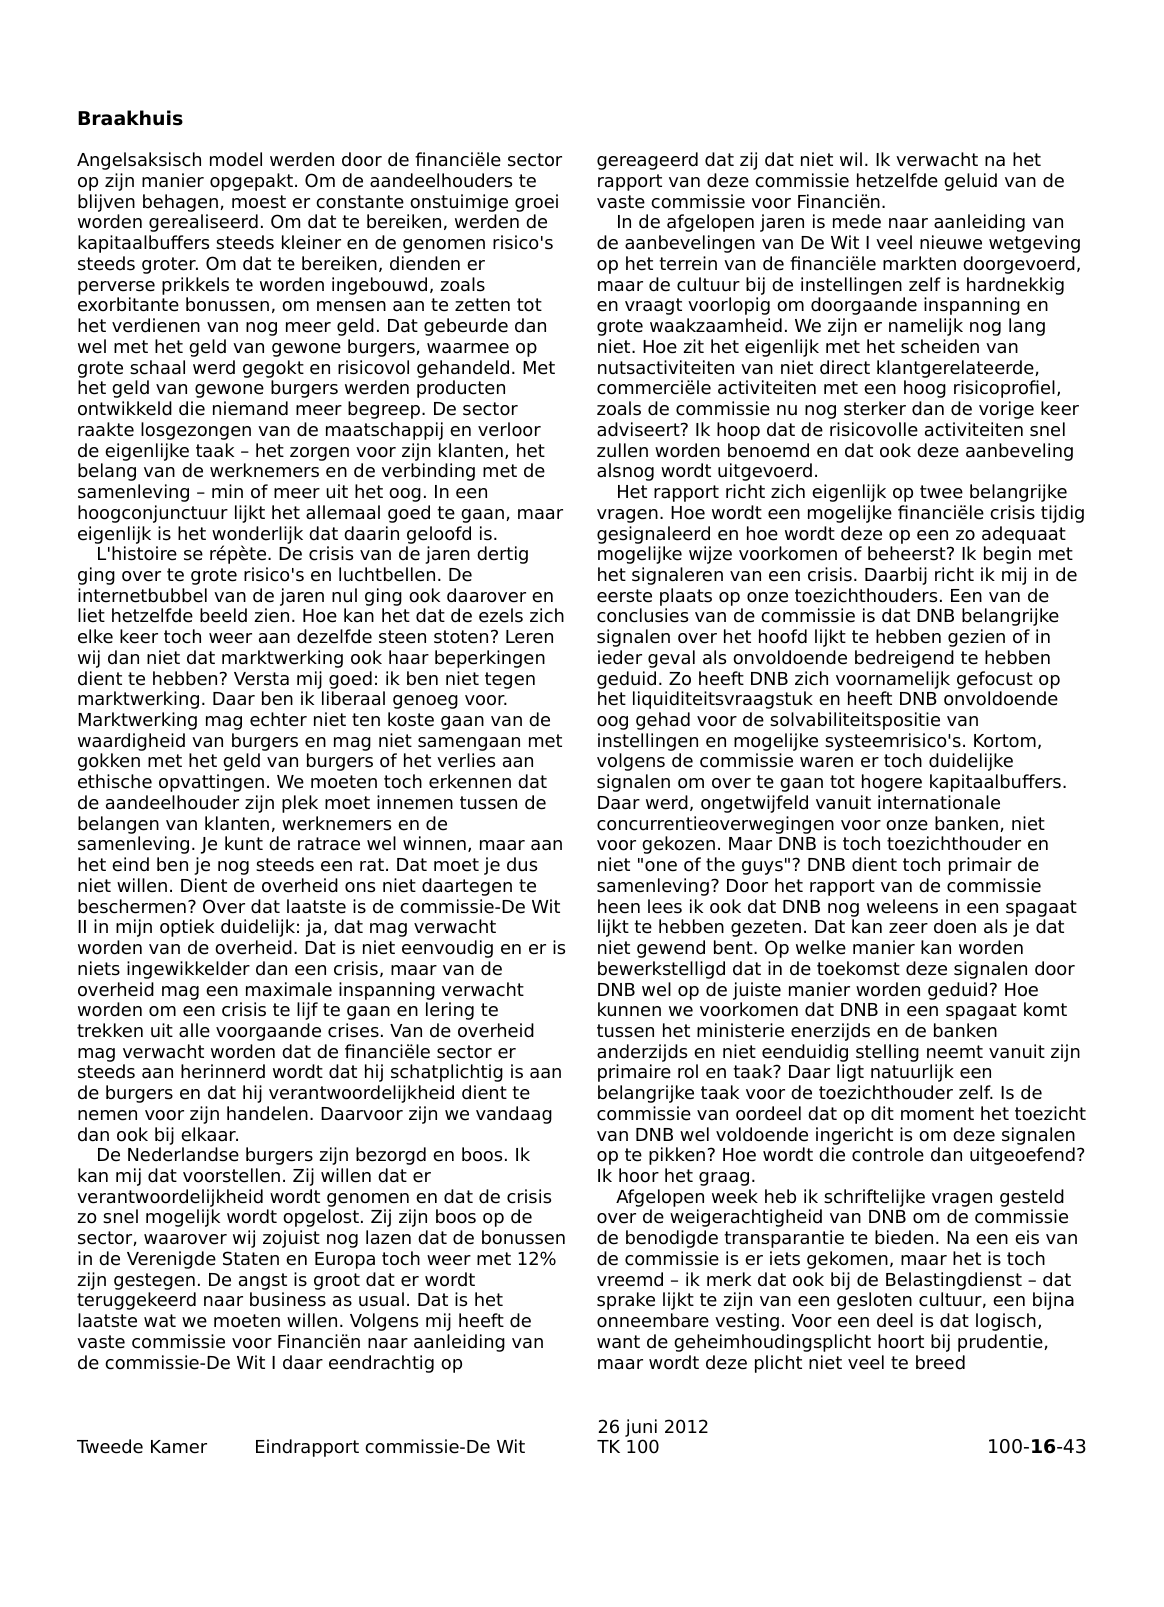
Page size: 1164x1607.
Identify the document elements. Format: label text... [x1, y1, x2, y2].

text De Nederlandse burgers zijn bezorgd en boos. Ik kan mij dat voorstellen. Zij willen dat er verantwoordelijkheid wordt genomen en dat de crisis zo snel mogelijk wordt opgelost. Zij zijn boos op de sector, waarover wij zojuist nog lazen dat de bonussen in de Verenigde Staten en Europa toch weer met 12% zijn gestegen. De angst is groot dat er wordt teruggekeerd naar business as usual. Dat is het laatste wat we moeten willen. Volgens mij heeft de vaste commissie voor Financiën naar aanleiding van de commissie-De Wit I daar eendrachtig op [77, 1145, 567, 1373]
text In de afgelopen jaren is mede naar aanleiding van de aanbevelingen van De Wit I veel nieuwe wetgeving op het terrein van de financiële markten doorgevoerd, maar de cultuur bij de instellingen zelf is hardnekkig en vraagt voorlopig om doorgaande inspanning en grote waakzaamheid. We zijn er namelijk nog lang niet. Hoe zit het eigenlijk met het scheiden van nutsactiviteiten van niet direct klantgerelateerde, commerciële activiteiten met een hoog risicoprofiel, zoals de commissie nu nog sterker dan de vorige keer adviseert? Ik hoop dat de risicovolle activiteiten snel zullen worden benoemd en dat ook deze aanbeveling alsnog wordt uitgevoerd. [596, 212, 1087, 482]
text Het rapport richt zich eigenlijk op twee belangrijke vragen. Hoe wordt een mogelijke financiële crisis tijdig gesignaleerd en hoe wordt deze op een zo adequaat mogelijke wijze voorkomen of beheerst? Ik begin met het signaleren van een crisis. Daarbij richt ik mij in de eerste plaats op onze toezichthouders. Een van de conclusies van de commissie is dat DNB belangrijke signalen over het hoofd lijkt te hebben gezien of in ieder geval als onvoldoende bedreigend te hebben geduid. Zo heeft DNB zich voornamelijk gefocust op het liquiditeitsvraagstuk en heeft DNB onvoldoende oog gehad voor de solvabiliteitspositie van instellingen en mogelijke systeemrisico's. Kortom, volgens de commissie waren er toch duidelijke signalen om over te gaan tot hogere kapitaalbuffers. Daar werd, ongetwijfeld vanuit internationale concurrentieoverwegingen voor onze banken, niet voor gekozen. Maar DNB is toch toezichthouder en niet "one of the guys"? DNB dient toch primair de samenleving? Door het rapport van de commissie heen lees ik ook dat DNB nog weleens in een spagaat lijkt te hebben gezeten. Dat kan zeer doen als je dat niet gewend bent. Op welke manier kan worden bewerkstelligd dat in de toekomst deze signalen door DNB wel op de juiste manier worden geduid? Hoe kunnen we voorkomen dat DNB in een spagaat komt tussen het ministerie enerzijds en de banken anderzijds en niet eenduidig stelling neemt vanuit zijn primaire rol en taak? Daar ligt natuurlijk een belangrijke taak voor de toezichthouder zelf. Is de commissie van oordeel dat op dit moment het toezicht van DNB wel voldoende ingericht is om deze signalen op te pikken? Hoe wordt die controle dan uitgeoefend? Ik hoor het graag. [596, 482, 1087, 1187]
text Afgelopen week heb ik schriftelijke vragen gesteld over de weigerachtigheid van DNB om de commissie de benodigde transparantie te bieden. Na een eis van de commissie is er iets gekomen, maar het is toch vreemd – ik merk dat ook bij de Belastingdienst – dat sprake lijkt te zijn van een gesloten cultuur, een bijna onneembare vesting. Voor een deel is dat logisch, want de geheimhoudingsplicht hoort bij prudentie, maar wordt deze plicht niet veel te breed [596, 1187, 1087, 1373]
text L'histoire se répète. De crisis van de jaren dertig ging over te grote risico's en luchtbellen. De internetbubbel van de jaren nul ging ook daarover en liet hetzelfde beeld zien. Hoe kan het dat de ezels zich elke keer toch weer aan dezelfde steen stoten? Leren wij dan niet dat marktwerking ook haar beperkingen dient te hebben? Versta mij goed: ik ben niet tegen marktwerking. Daar ben ik liberaal genoeg voor. Marktwerking mag echter niet ten koste gaan van de waardigheid van burgers en mag niet samengaan met gokken met het geld van burgers of het verlies aan ethische opvattingen. We moeten toch erkennen dat de aandeelhouder zijn plek moet innemen tussen de belangen van klanten, werknemers en de samenleving. Je kunt de ratrace wel winnen, maar aan het eind ben je nog steeds een rat. Dat moet je dus niet willen. Dient de overheid ons niet daartegen te beschermen? Over dat laatste is de commissie-De Wit II in mijn optiek duidelijk: ja, dat mag verwacht worden van de overheid. Dat is niet eenvoudig en er is niets ingewikkelder dan een crisis, maar van de overheid mag een maximale inspanning verwacht worden om een crisis te lijf te gaan en lering te trekken uit alle voorgaande crises. Van de overheid mag verwacht worden dat de financiële sector er steeds aan herinnerd wordt dat hij schatplichtig is aan de burgers en dat hij verantwoordelijkheid dient te nemen voor zijn handelen. Daarvoor zijn we vandaag dan ook bij elkaar. [77, 544, 567, 1145]
text Angelsaksisch model werden door de financiële sector op zijn manier opgepakt. Om de aandeelhouders te blijven behagen, moest er constante onstuimige groei worden gerealiseerd. Om dat te bereiken, werden de kapitaalbuffers steeds kleiner en de genomen risico's steeds groter. Om dat te bereiken, dienden er perverse prikkels te worden ingebouwd, zoals exorbitante bonussen, om mensen aan te zetten tot het verdienen van nog meer geld. Dat gebeurde dan wel met het geld van gewone burgers, waarmee op grote schaal werd gegokt en risicovol gehandeld. Met het geld van gewone burgers werden producten ontwikkeld die niemand meer begreep. De sector raakte losgezongen van de maatschappij en verloor de eigenlijke taak – het zorgen voor zijn klanten, het belang van de werknemers en de verbinding met de samenleving – min of meer uit het oog. In een hoogconjunctuur lijkt het allemaal goed te gaan, maar eigenlijk is het wonderlijk dat daarin geloofd is. [77, 150, 567, 544]
text gereageerd dat zij dat niet wil. Ik verwacht na het rapport van deze commissie hetzelfde geluid van de vaste commissie voor Financiën. [596, 150, 1087, 212]
